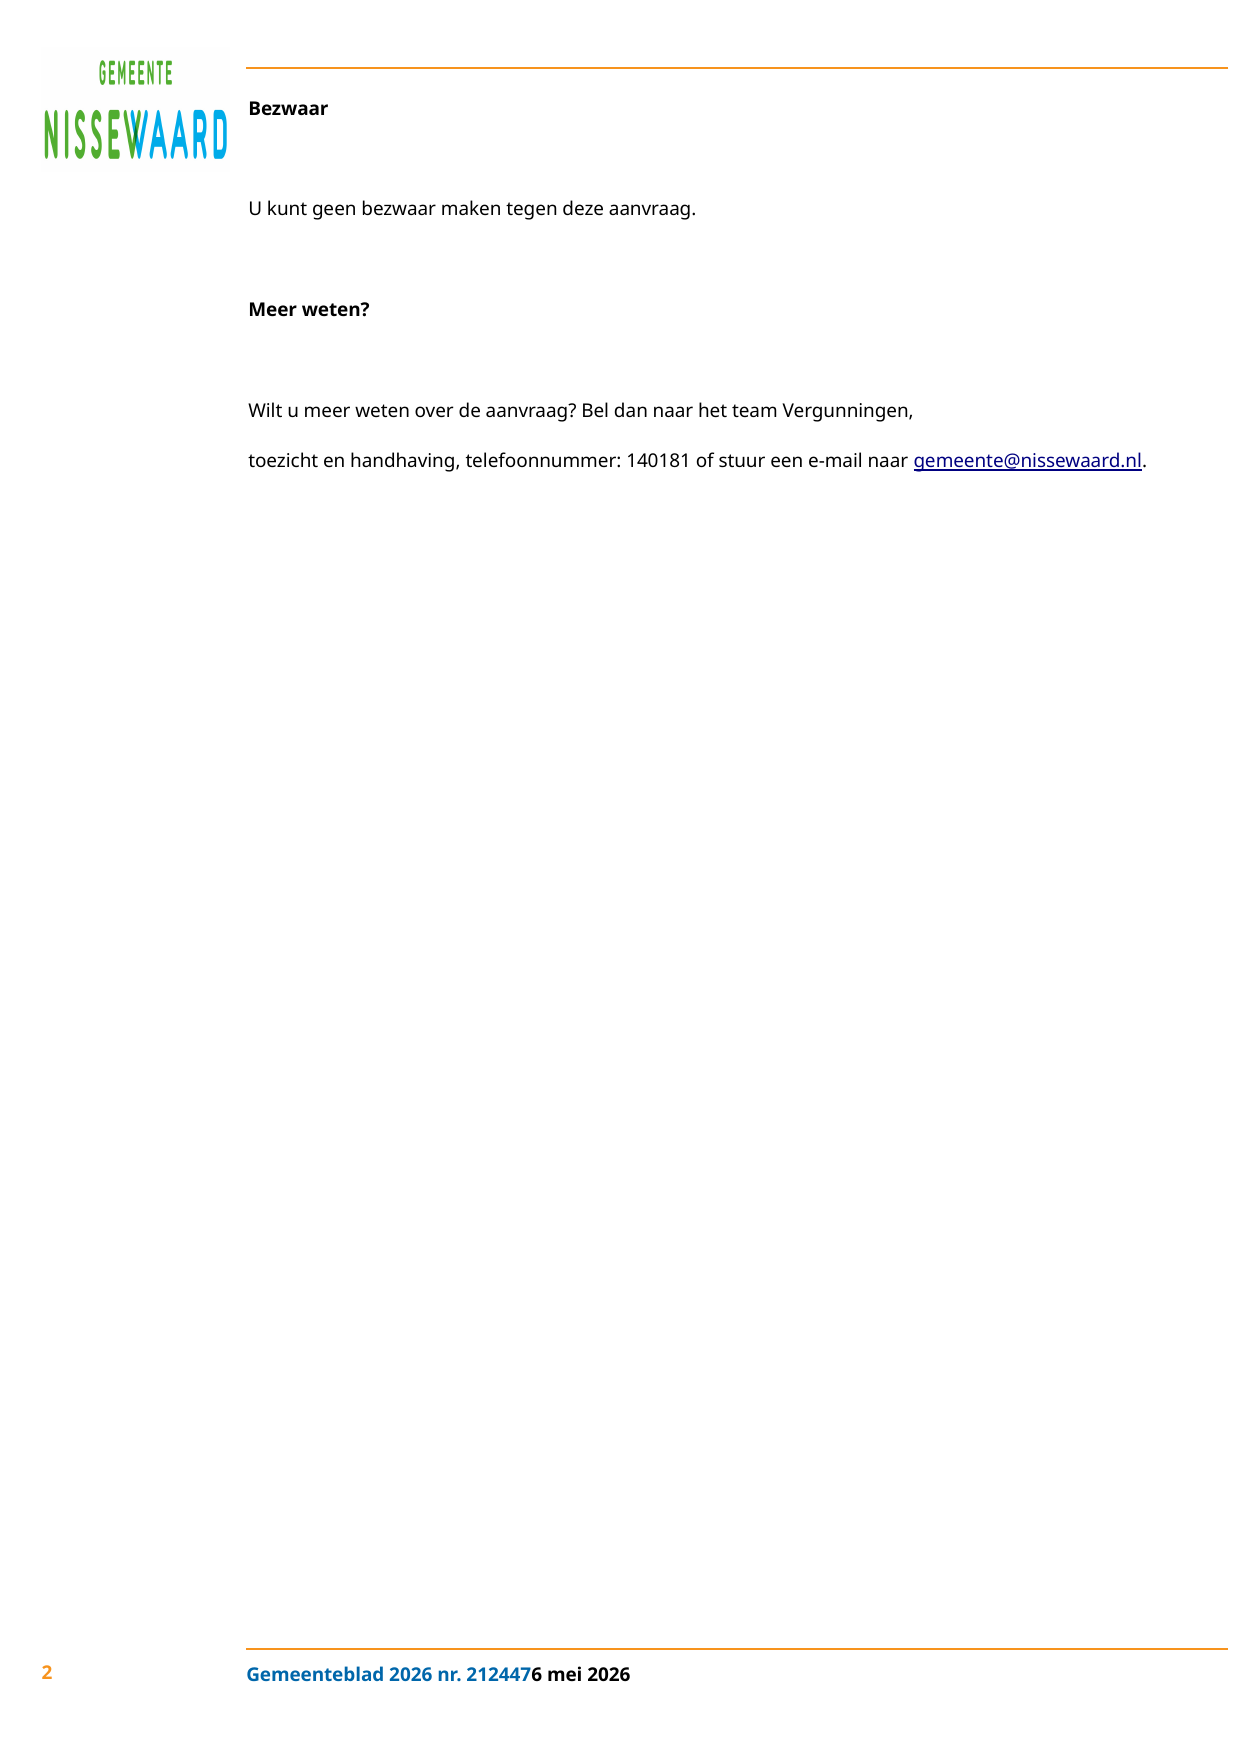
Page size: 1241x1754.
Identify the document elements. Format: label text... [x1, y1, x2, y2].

text Bezwaar [248, 95, 1152, 121]
text toezicht en handhaving, telefoonnummer: 140181 of stuur een e-mail naar gemeente@nissewaard.nl. [248, 448, 1152, 473]
picture [41, 47, 231, 172]
text Wilt u meer weten over de aanvraag? Bel dan naar het team Vergunningen, [248, 397, 1152, 423]
text U kunt geen bezwaar maken tegen deze aanvraag. [248, 196, 1152, 221]
text Meer weten? [248, 296, 1152, 322]
